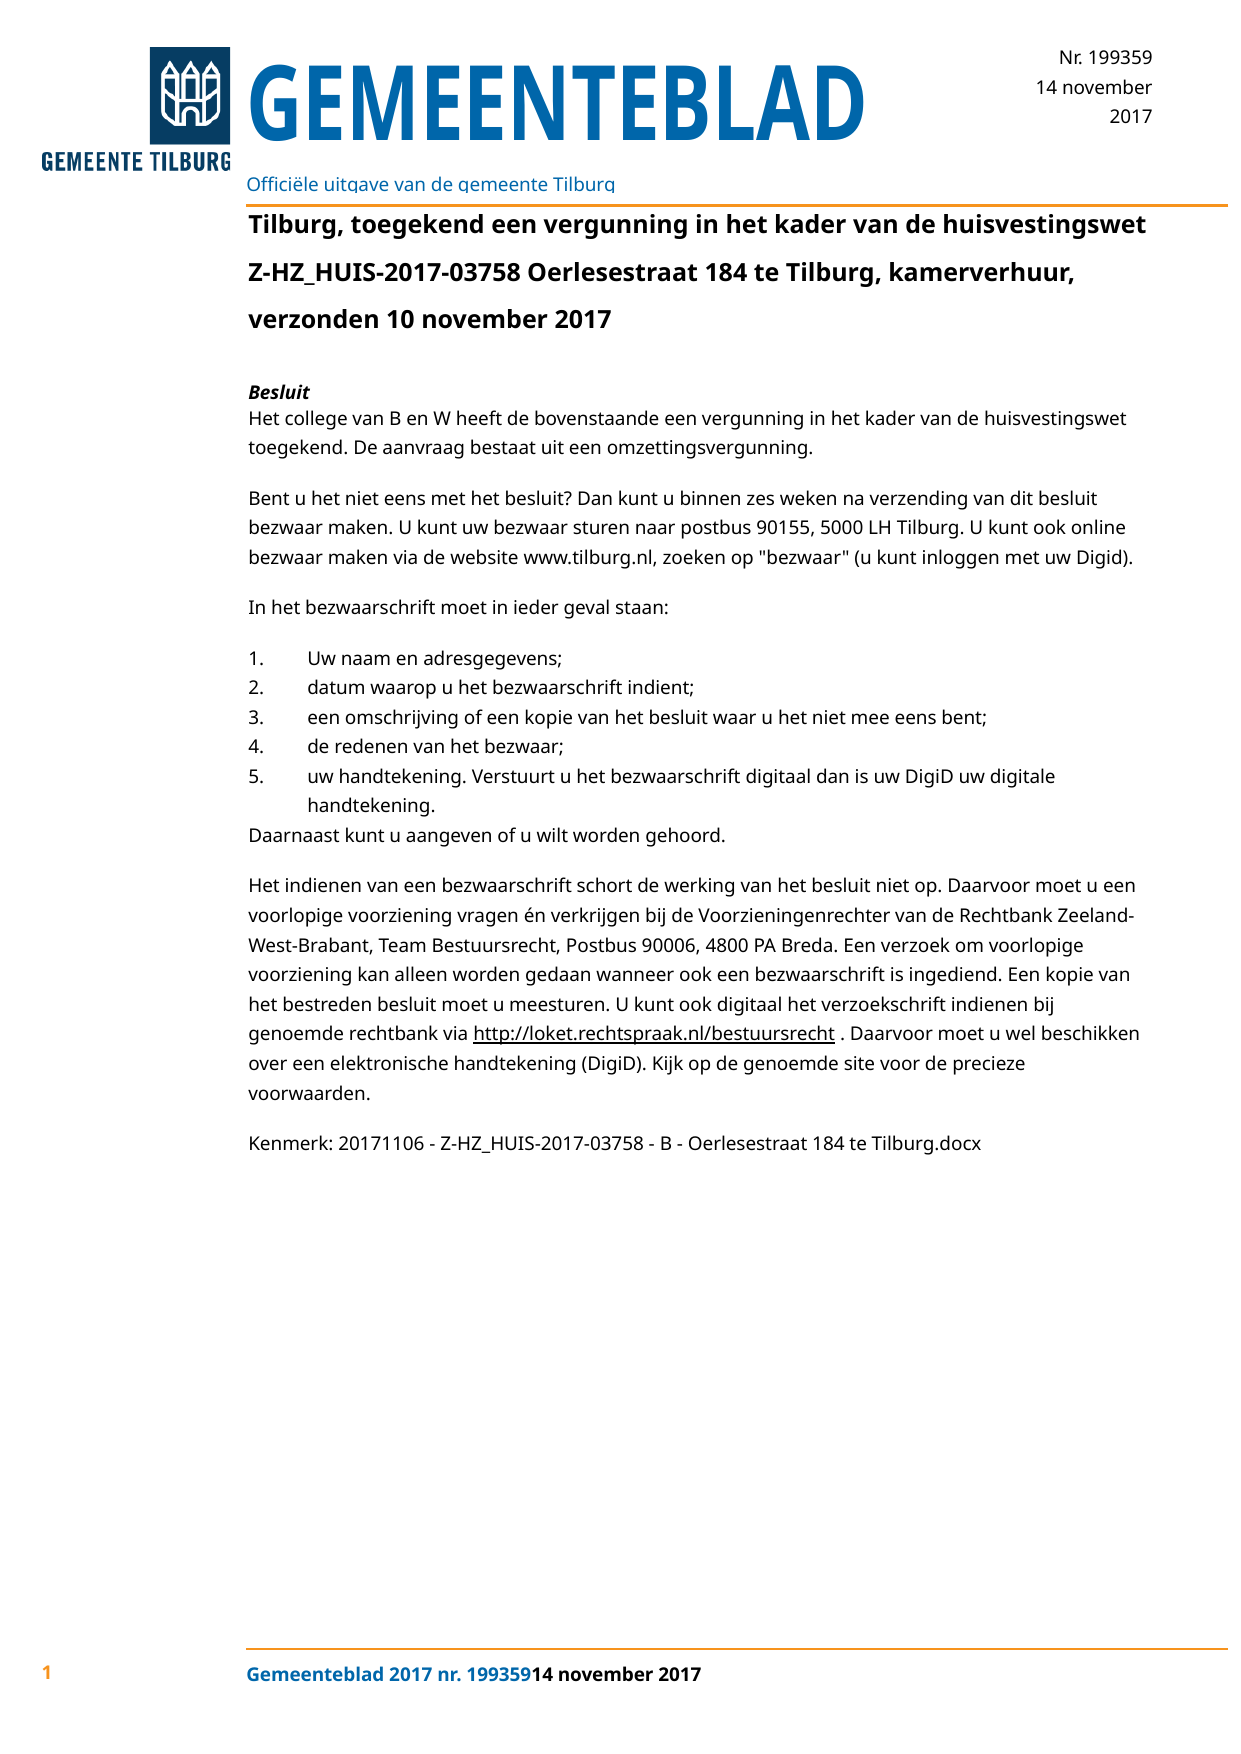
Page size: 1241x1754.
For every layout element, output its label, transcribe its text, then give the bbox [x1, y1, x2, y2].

text Het college van B en W heeft de bovenstaande een vergunning in het kader van de huisvestingswet toegekend. De aanvraag bestaat uit een omzettingsvergunning. [248, 405, 1152, 460]
text Tilburg, toegekend een vergunning in het kader van de huisvestingswet Z-HZ_HUIS-2017-03758 Oerlesestraat 184 te Tilburg, kamerverhuur, verzonden 10 november 2017 [248, 207, 1152, 336]
text Kenmerk: 20171106 - Z-HZ_HUIS-2017-03758 - B - Oerlesestraat 184 te Tilburg.docx [248, 1130, 1152, 1156]
text Besluit [248, 379, 1152, 405]
list Uw naam en adresgegevens; [248, 645, 1152, 671]
text In het bezwaarschrift moet in ieder geval staan: [248, 594, 1152, 620]
list een omschrijving of een kopie van het besluit waar u het niet mee eens bent; [248, 704, 1152, 730]
text Daarnaast kunt u aangeven of u wilt worden gehoord. [248, 822, 1152, 848]
list de redenen van het bezwaar; [248, 733, 1152, 759]
list datum waarop u het bezwaarschrift indient; [248, 674, 1152, 700]
text Het indienen van een bezwaarschrift schort de werking van het besluit niet op. Daarvoor moet u een voorlopige voorziening vragen én verkrijgen bij de Voorzieningenrechter van de Rechtbank Zeeland-West-Brabant, Team Bestuursrecht, Postbus 90006, 4800 PA Breda. Een verzoek om voorlopige voorziening kan alleen worden gedaan wanneer ook een bezwaarschrift is ingediend. Een kopie van het bestreden besluit moet u meesturen. U kunt ook digitaal het verzoekschrift indienen bij genoemde rechtbank via http://loket.rechtspraak.nl/bestuursrecht . Daarvoor moet u wel beschikken over een elektronische handtekening (DigiD). Kijk op de genoemde site voor de precieze voorwaarden. [248, 873, 1152, 1106]
picture [41, 47, 231, 172]
text Bent u het niet eens met het besluit? Dan kunt u binnen zes weken na verzending van dit besluit bezwaar maken. U kunt uw bezwaar sturen naar postbus 90155, 5000 LH Tilburg. U kunt ook online bezwaar maken via de website www.tilburg.nl, zoeken op "bezwaar" (u kunt inloggen met uw Digid). [248, 485, 1152, 570]
list uw handtekening. Verstuurt u het bezwaarschrift digitaal dan is uw DigiD uw digitale handtekening. [248, 763, 1152, 818]
